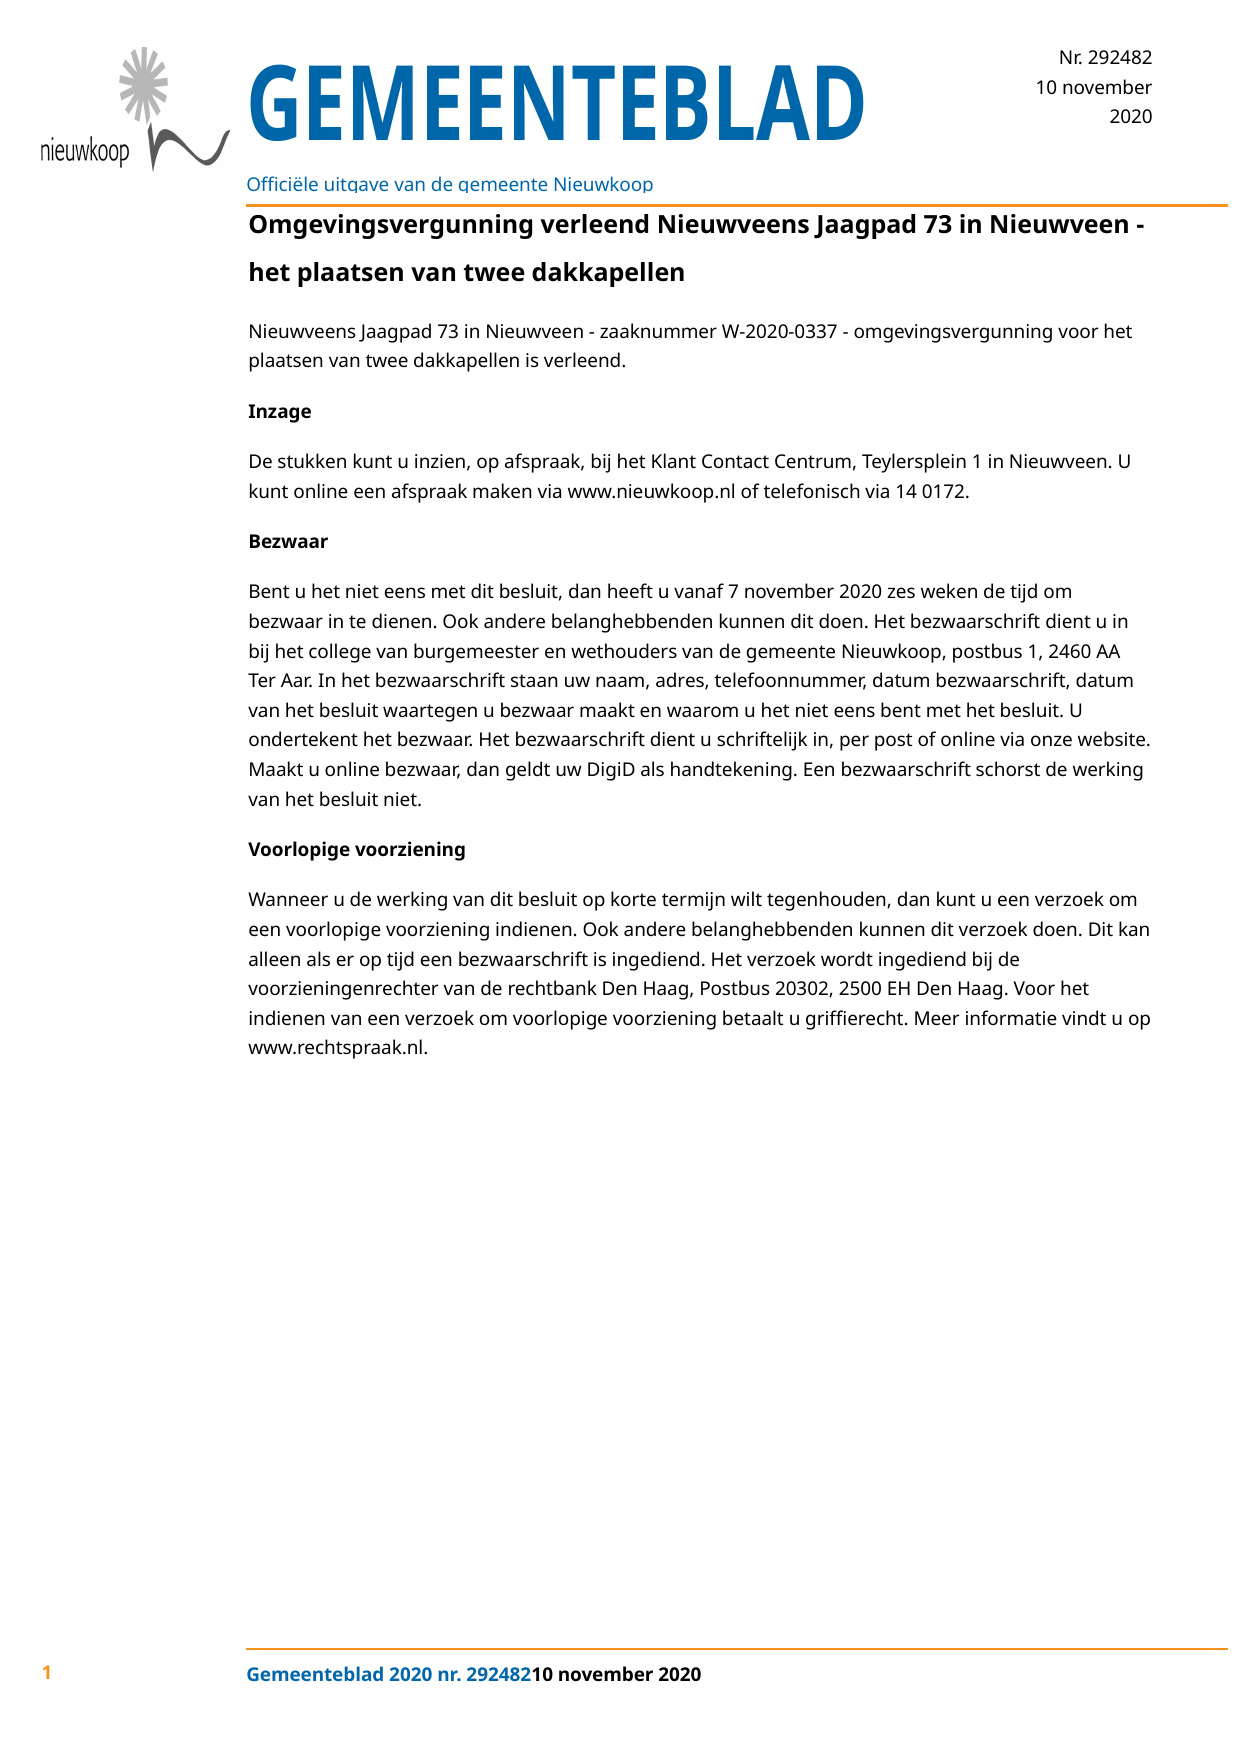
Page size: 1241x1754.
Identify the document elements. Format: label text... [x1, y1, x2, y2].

text Voorlopige voorziening [248, 836, 1152, 862]
text Inzage [248, 398, 1152, 424]
picture [41, 47, 231, 172]
text Omgevingsvergunning verleend Nieuwveens Jaagpad 73 in Nieuwveen - het plaatsen van twee dakkapellen [248, 207, 1152, 288]
text Wanneer u de werking van dit besluit op korte termijn wilt tegenhouden, dan kunt u een verzoek om een voorlopige voorziening indienen. Ook andere belanghebbenden kunnen dit verzoek doen. Dit kan alleen als er op tijd een bezwaarschrift is ingediend. Het verzoek wordt ingediend bij de voorzieningenrechter van de rechtbank Den Haag, Postbus 20302, 2500 EH Den Haag. Voor het indienen van een verzoek om voorlopige voorziening betaalt u griffierecht. Meer informatie vindt u op www.rechtspraak.nl. [248, 887, 1152, 1060]
text De stukken kunt u inzien, op afspraak, bij het Klant Contact Centrum, Teylersplein 1 in Nieuwveen. U kunt online een afspraak maken via www.nieuwkoop.nl of telefonisch via 14 0172. [248, 448, 1152, 504]
text Bent u het niet eens met dit besluit, dan heeft u vanaf 7 november 2020 zes weken de tijd om bezwaar in te dienen. Ook andere belanghebbenden kunnen dit doen. Het bezwaarschrift dient u in bij het college van burgemeester en wethouders van de gemeente Nieuwkoop, postbus 1, 2460 AA Ter Aar. In het bezwaarschrift staan uw naam, adres, telefoonnummer, datum bezwaarschrift, datum van het besluit waartegen u bezwaar maakt en waarom u het niet eens bent met het besluit. U ondertekent het bezwaar. Het bezwaarschrift dient u schriftelijk in, per post of online via onze website. Maakt u online bezwaar, dan geldt uw DigiD als handtekening. Een bezwaarschrift schorst de werking van het besluit niet. [248, 579, 1152, 812]
text Nieuwveens Jaagpad 73 in Nieuwveen - zaaknummer W-2020-0337 - omgevingsvergunning voor het plaatsen van twee dakkapellen is verleend. [248, 318, 1152, 373]
text Bezwaar [248, 528, 1152, 554]
